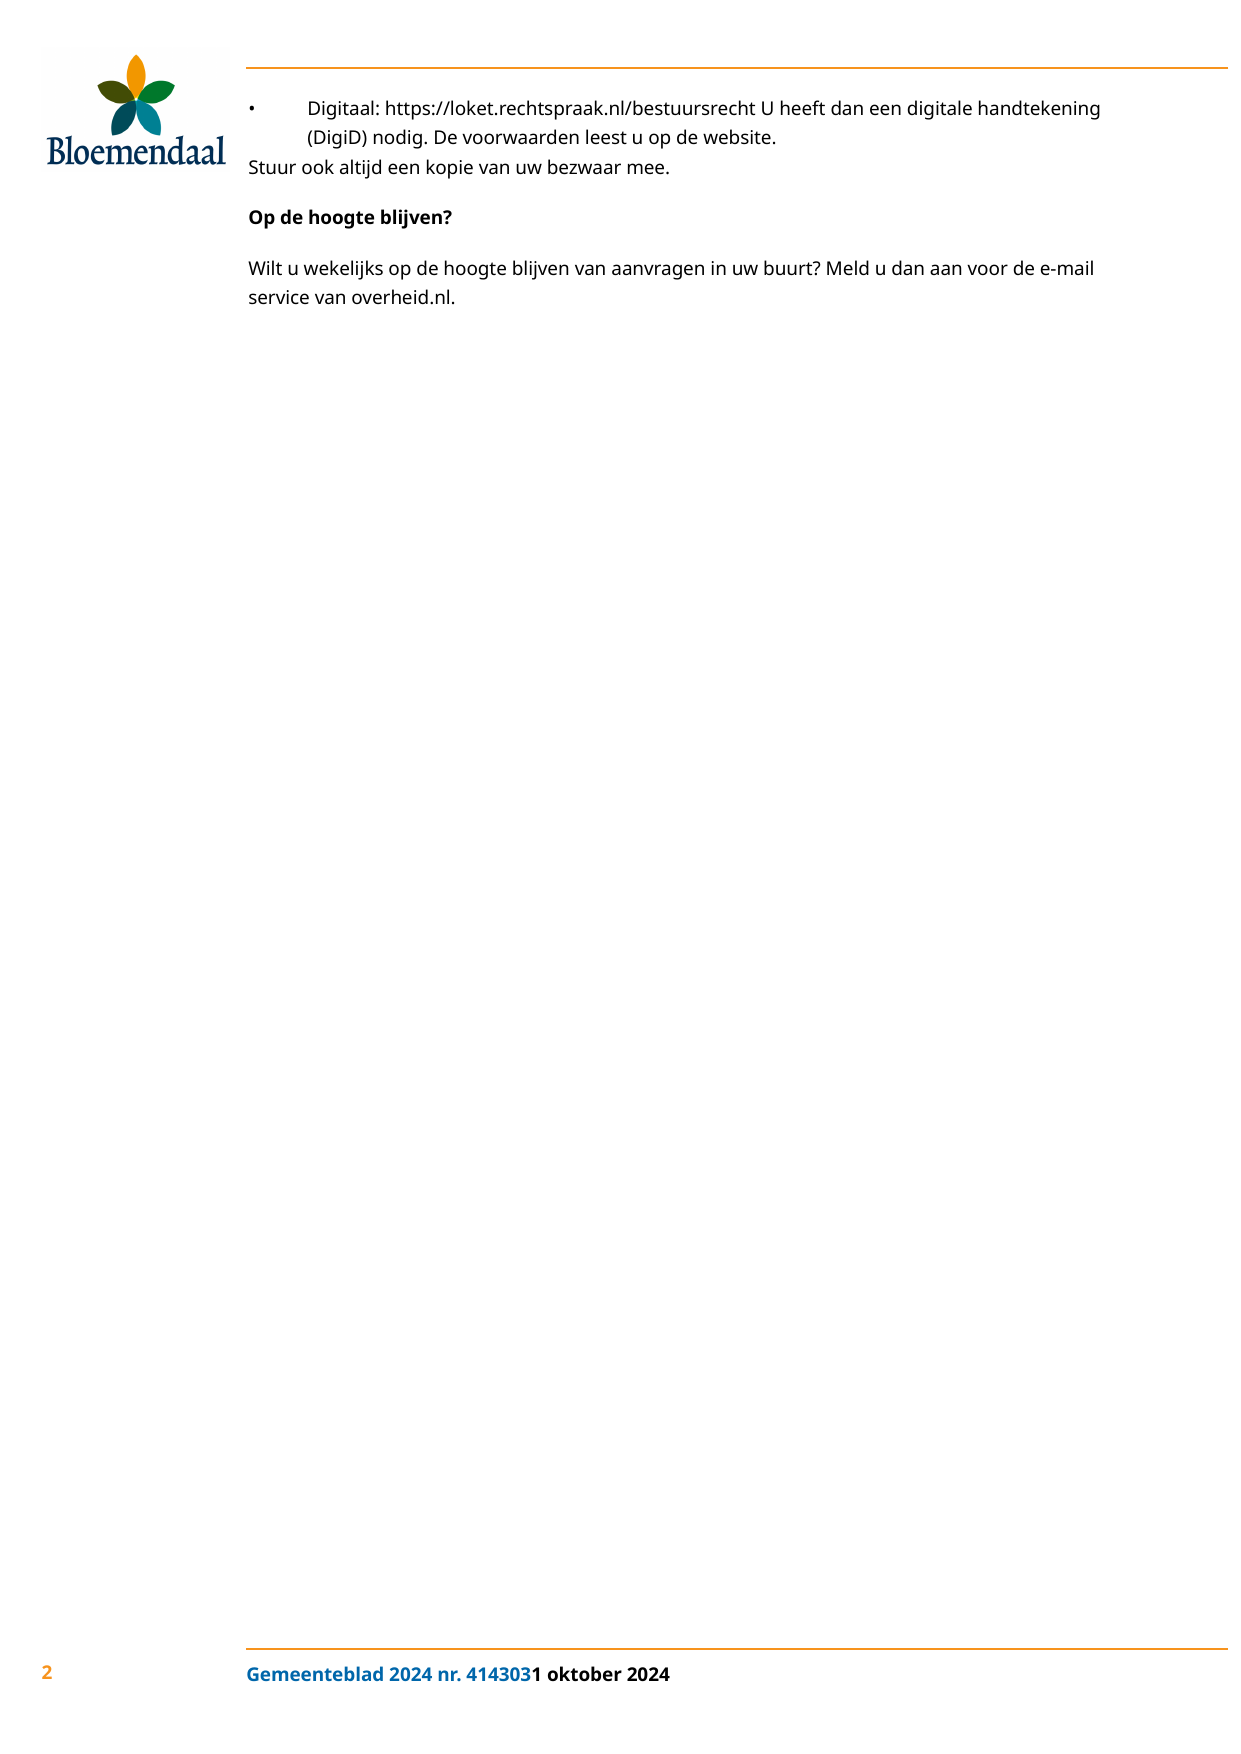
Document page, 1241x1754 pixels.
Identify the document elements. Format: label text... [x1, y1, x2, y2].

list Digitaal: https://loket.rechtspraak.nl/bestuursrecht U heeft dan een digitale handtekening (DigiD) nodig. De voorwaarden leest u op de website. [248, 95, 1152, 150]
picture [41, 47, 231, 172]
text Stuur ook altijd een kopie van uw bezwaar mee. [248, 154, 1152, 180]
text Wilt u wekelijks op de hoogte blijven van aanvragen in uw buurt? Meld u dan aan voor de e-mail service van overheid.nl. [248, 255, 1152, 310]
text Op de hoogte blijven? [248, 204, 1152, 230]
